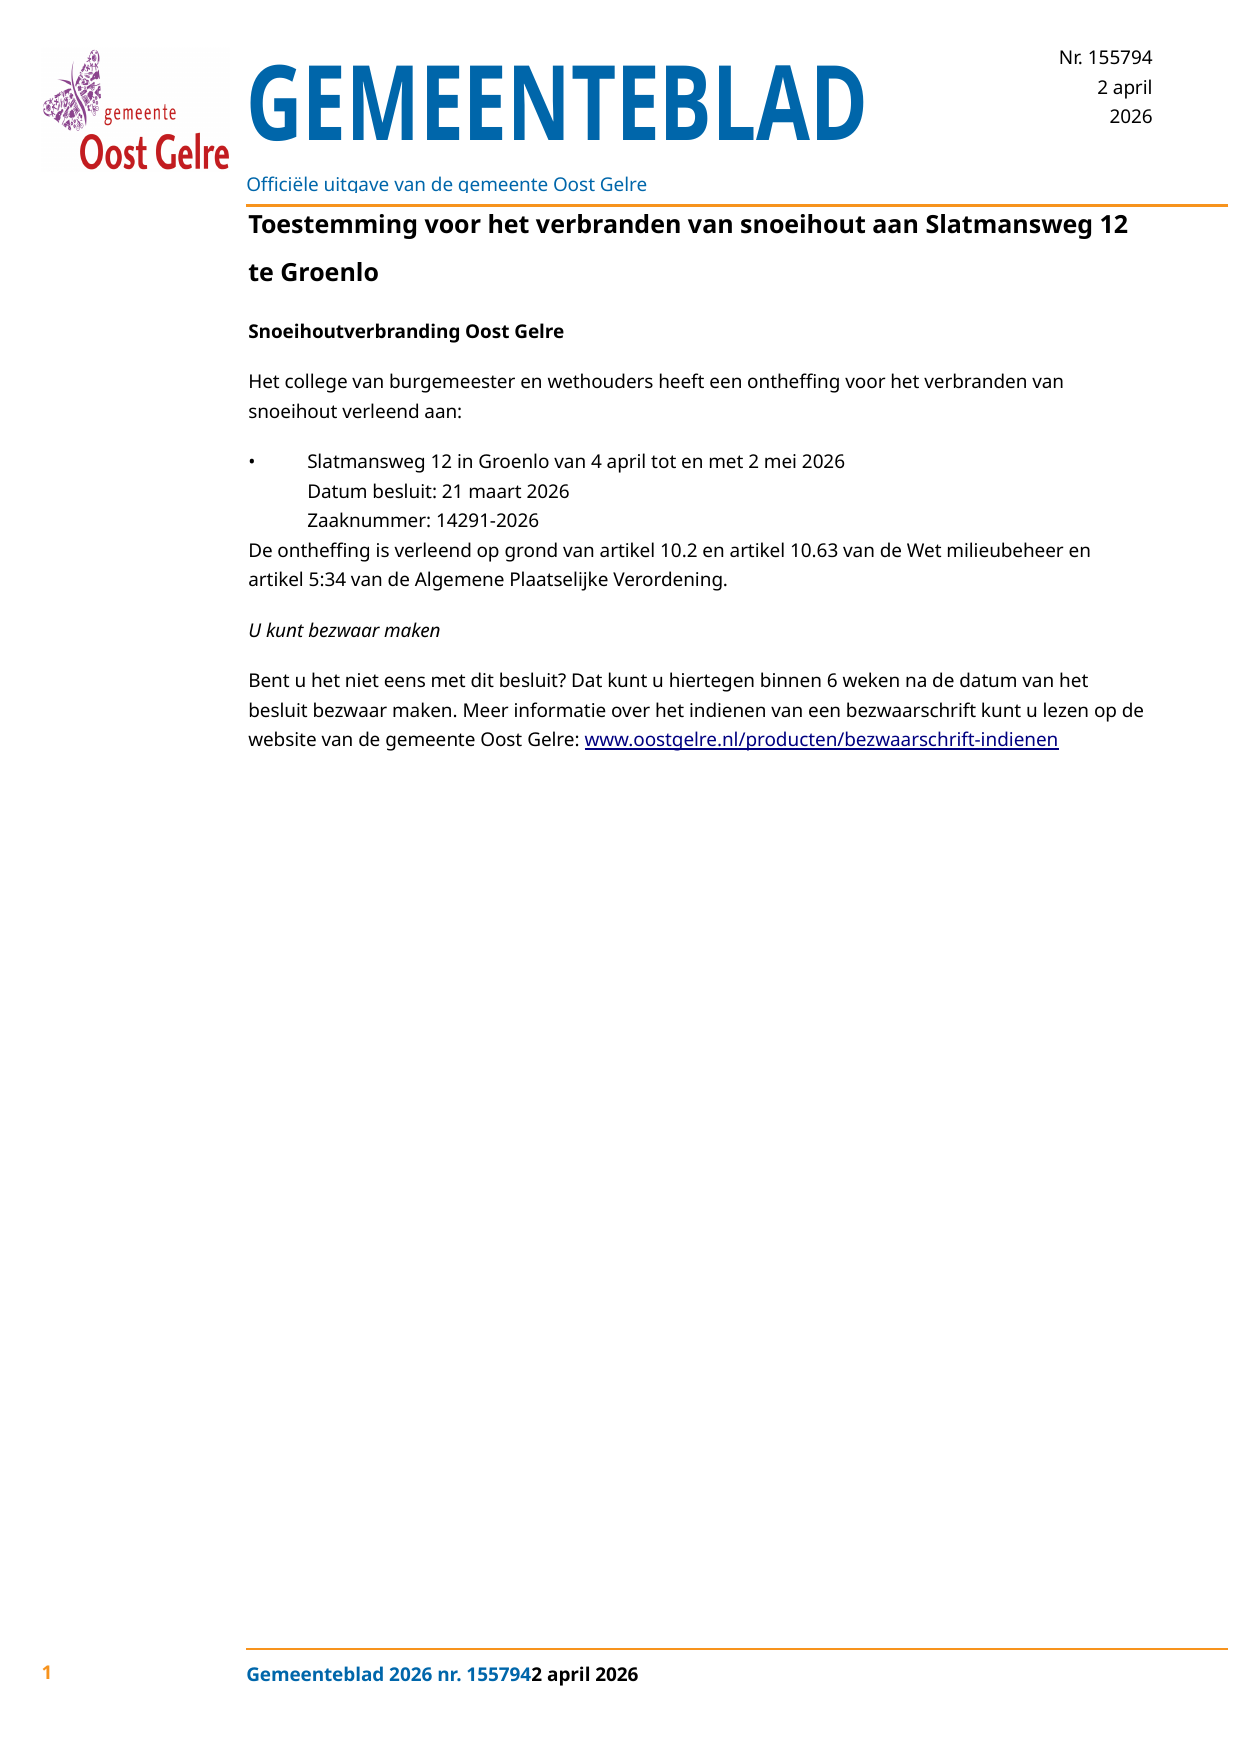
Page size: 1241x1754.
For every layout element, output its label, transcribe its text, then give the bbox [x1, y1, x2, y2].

list Slatmansweg 12 in Groenlo van 4 april tot en met 2 mei 2026 [248, 448, 1152, 474]
text Toestemming voor het verbranden van snoeihout aan Slatmansweg 12 te Groenlo [248, 207, 1152, 288]
text Het college van burgemeester en wethouders heeft een ontheffing voor het verbranden van snoeihout verleend aan: [248, 368, 1152, 424]
text Bent u het niet eens met dit besluit? Dat kunt u hiertegen binnen 6 weken na de datum van het besluit bezwaar maken. Meer informatie over het indienen van een bezwaarschrift kunt u lezen op de website van de gemeente Oost Gelre: www.oostgelre.nl/producten/bezwaarschrift-indienen [248, 667, 1152, 752]
text U kunt bezwaar maken [248, 617, 1152, 643]
text De ontheffing is verleend op grond van artikel 10.2 en artikel 10.63 van de Wet milieubeheer en artikel 5:34 van de Algemene Plaatselijke Verordening. [248, 537, 1152, 592]
list Zaaknummer: 14291-2026 [248, 507, 1152, 533]
picture [41, 47, 231, 172]
list Datum besluit: 21 maart 2026 [248, 478, 1152, 504]
text Snoeihoutverbranding Oost Gelre [248, 318, 1152, 344]
